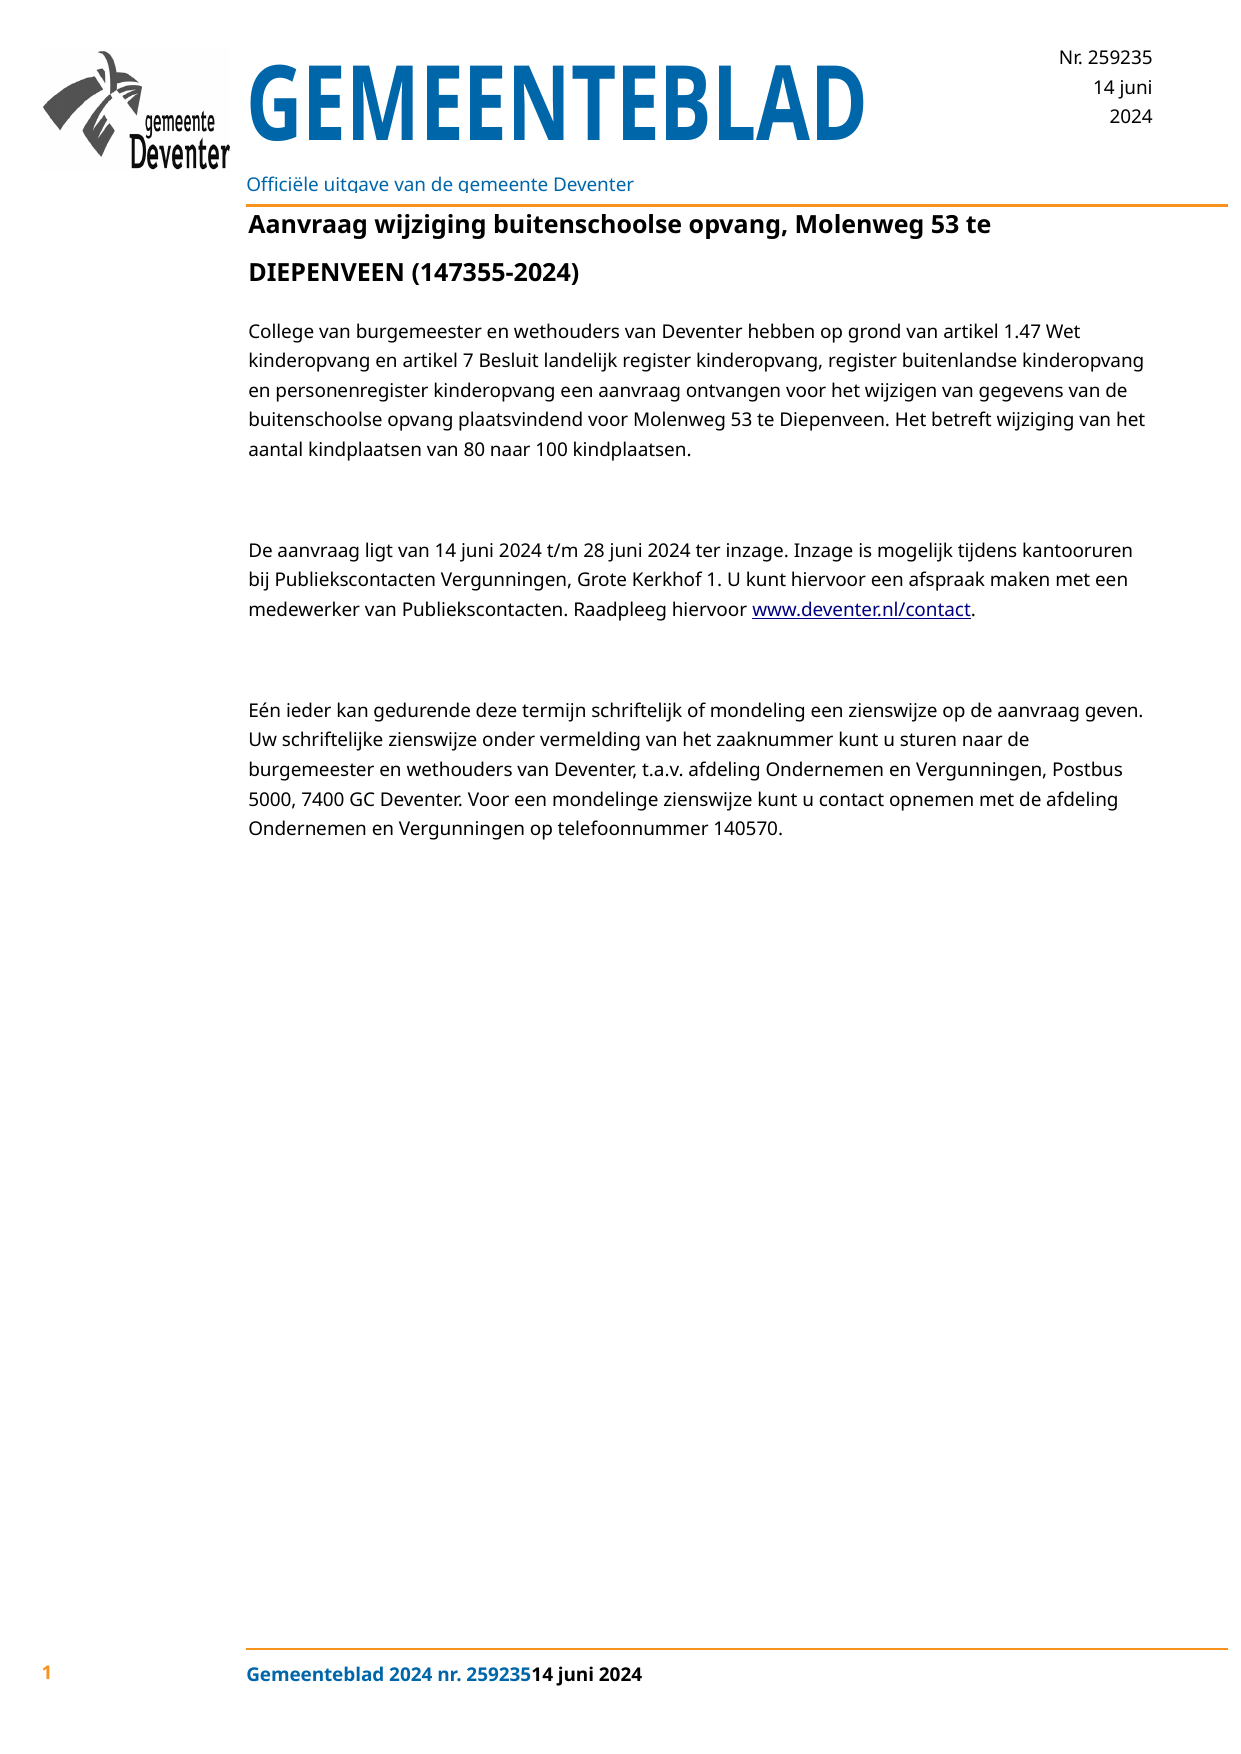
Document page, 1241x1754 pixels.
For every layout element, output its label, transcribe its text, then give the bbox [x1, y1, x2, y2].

text Aanvraag wijziging buitenschoolse opvang, Molenweg 53 te DIEPENVEEN (147355-2024) [248, 207, 1152, 288]
picture [41, 47, 231, 172]
text De aanvraag ligt van 14 juni 2024 t/m 28 juni 2024 ter inzage. Inzage is mogelijk tijdens kantooruren bij Publiekscontacten Vergunningen, Grote Kerkhof 1. U kunt hiervoor een afspraak maken met een medewerker van Publiekscontacten. Raadpleeg hiervoor www.deventer.nl/contact. [248, 537, 1152, 622]
text Eén ieder kan gedurende deze termijn schriftelijk of mondeling een zienswijze op de aanvraag geven. Uw schriftelijke zienswijze onder vermelding van het zaaknummer kunt u sturen naar de burgemeester en wethouders van Deventer, t.a.v. afdeling Ondernemen en Vergunningen, Postbus 5000, 7400 GC Deventer. Voor een mondelinge zienswijze kunt u contact opnemen met de afdeling Ondernemen en Vergunningen op telefoonnummer 140570. [248, 697, 1152, 841]
text College van burgemeester en wethouders van Deventer hebben op grond van artikel 1.47 Wet kinderopvang en artikel 7 Besluit landelijk register kinderopvang, register buitenlandse kinderopvang en personenregister kinderopvang een aanvraag ontvangen voor het wijzigen van gegevens van de buitenschoolse opvang plaatsvindend voor Molenweg 53 te Diepenveen. Het betreft wijziging van het aantal kindplaatsen van 80 naar 100 kindplaatsen. [248, 318, 1152, 462]
